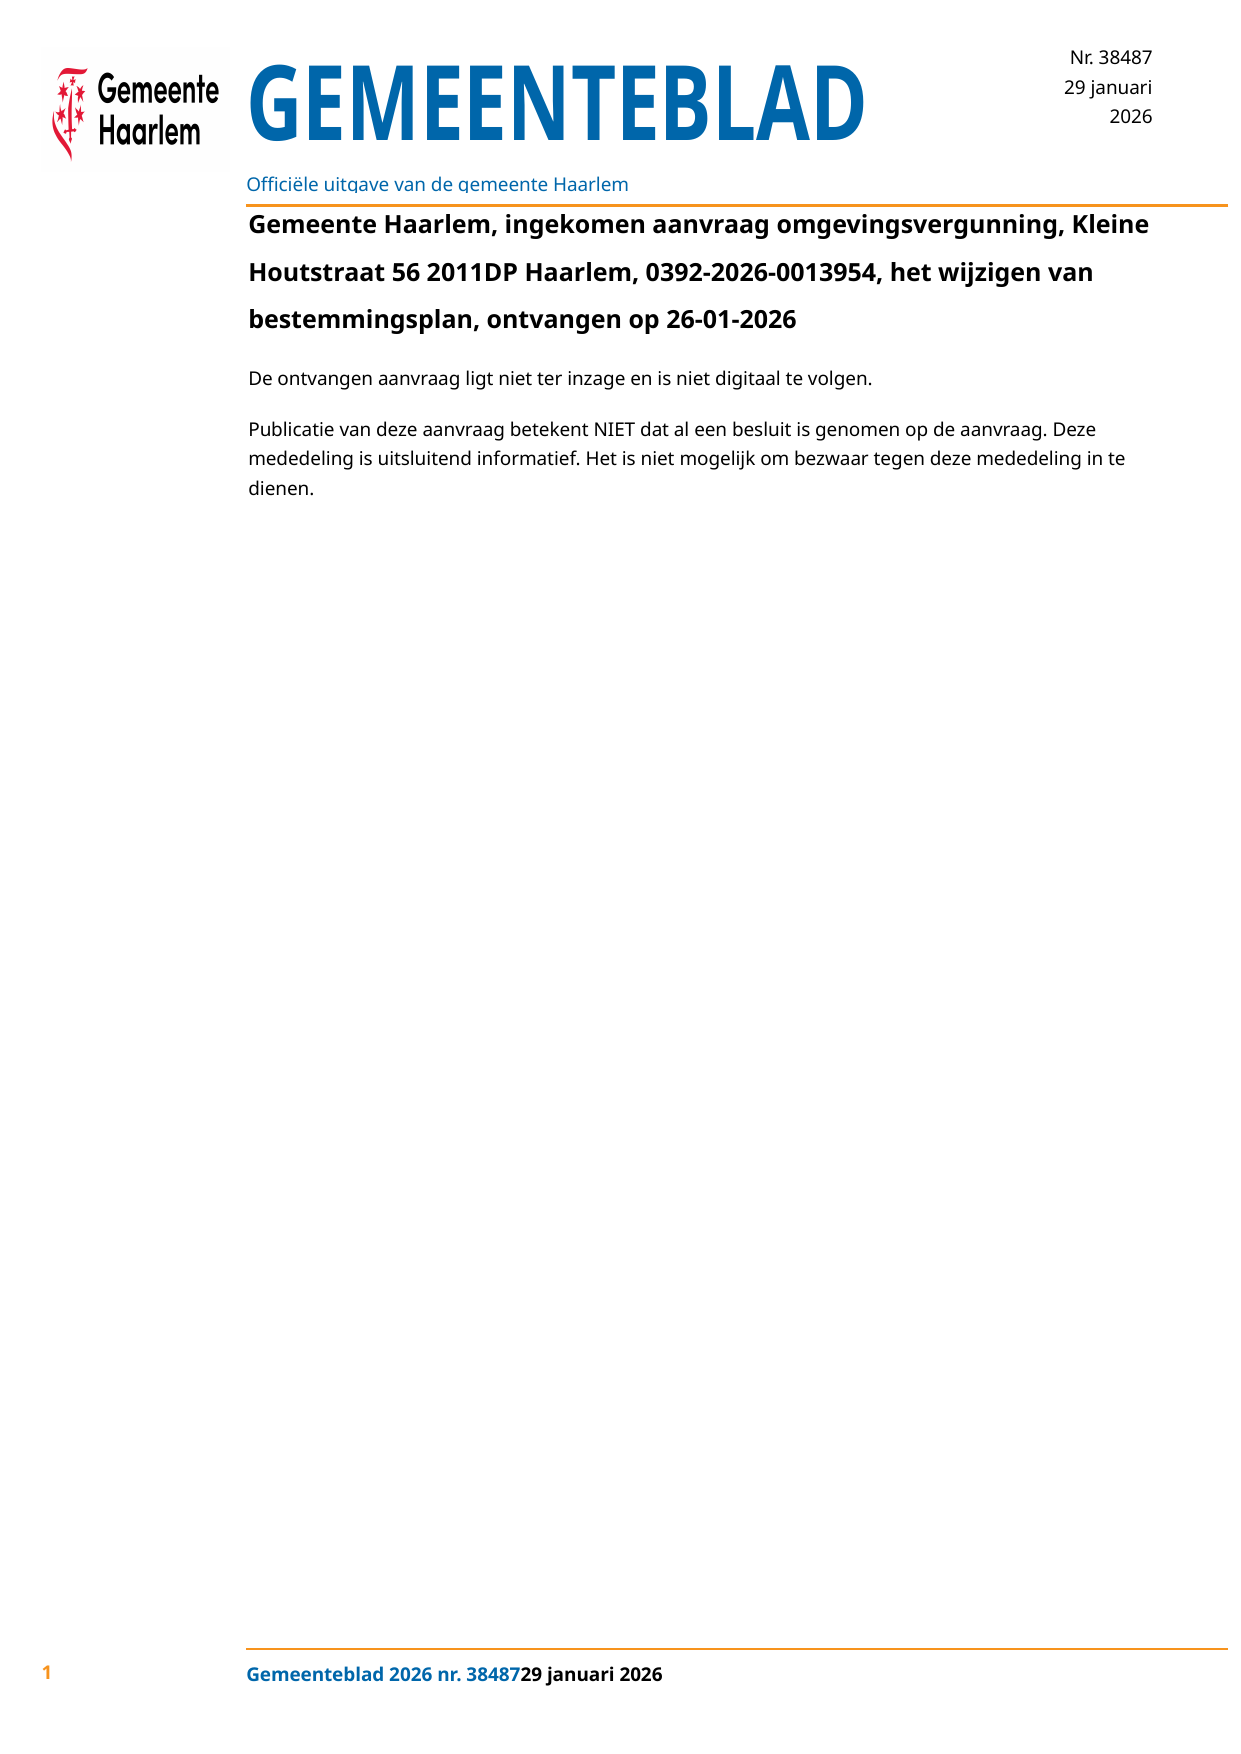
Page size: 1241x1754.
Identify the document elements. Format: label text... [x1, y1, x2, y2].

text Gemeente Haarlem, ingekomen aanvraag omgevingsvergunning, Kleine Houtstraat 56 2011DP Haarlem, 0392-2026-0013954, het wijzigen van bestemmingsplan, ontvangen op 26-01-2026 [248, 207, 1152, 336]
picture [41, 47, 231, 172]
text Publicatie van deze aanvraag betekent NIET dat al een besluit is genomen op de aanvraag. Deze mededeling is uitsluitend informatief. Het is niet mogelijk om bezwaar tegen deze mededeling in te dienen. [248, 416, 1152, 501]
text De ontvangen aanvraag ligt niet ter inzage en is niet digitaal te volgen. [248, 366, 1152, 391]
